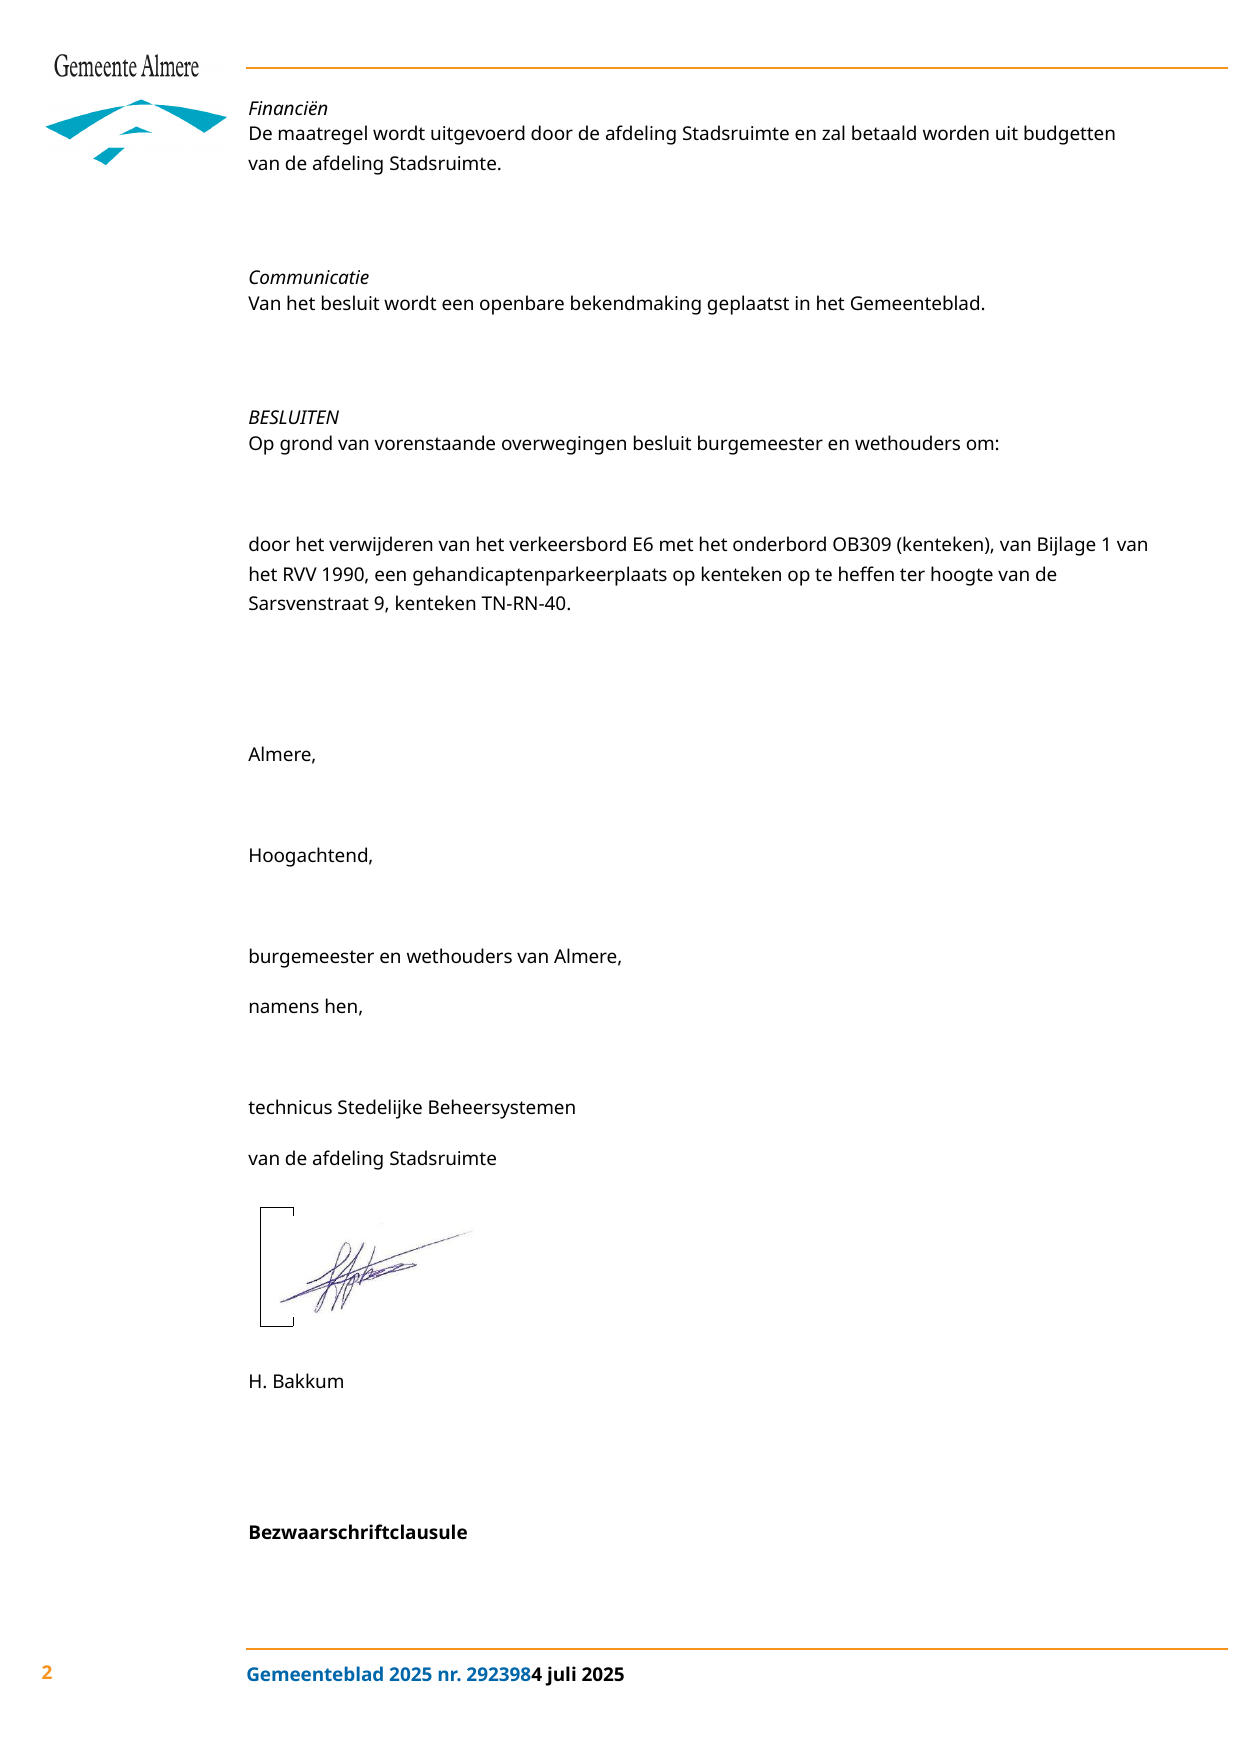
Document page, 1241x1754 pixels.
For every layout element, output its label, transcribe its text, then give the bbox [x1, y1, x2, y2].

text Van het besluit wordt een openbare bekendmaking geplaatst in het Gemeenteblad. [248, 290, 1152, 316]
text namens hen, [248, 994, 1152, 1019]
text Hoogachtend, [248, 842, 1152, 868]
text burgemeester en wethouders van Almere, [248, 943, 1152, 969]
text Bezwaarschriftclausule [248, 1519, 1152, 1545]
text door het verwijderen van het verkeersbord E6 met het onderbord OB309 (kenteken), van Bijlage 1 van het RVV 1990, een gehandicaptenparkeerplaats op kenteken op te heffen ter hoogte van de Sarsvenstraat 9, kenteken TN-RN-40. [248, 531, 1152, 616]
text technicus Stedelijke Beheersystemen [248, 1094, 1152, 1120]
text Communicatie [248, 264, 1152, 290]
text Almere, [248, 742, 1152, 767]
picture [268, 1216, 477, 1317]
text Op grond van vorenstaande overwegingen besluit burgemeester en wethouders om: [248, 430, 1152, 456]
text De maatregel wordt uitgevoerd door de afdeling Stadsruimte en zal betaald worden uit budgetten van de afdeling Stadsruimte. [248, 121, 1152, 176]
text H. Bakkum [248, 1368, 1152, 1394]
text Financiën [248, 95, 1152, 121]
text van de afdeling Stadsruimte [248, 1145, 1152, 1171]
text BESLUITEN [248, 404, 1152, 430]
picture [41, 47, 231, 172]
